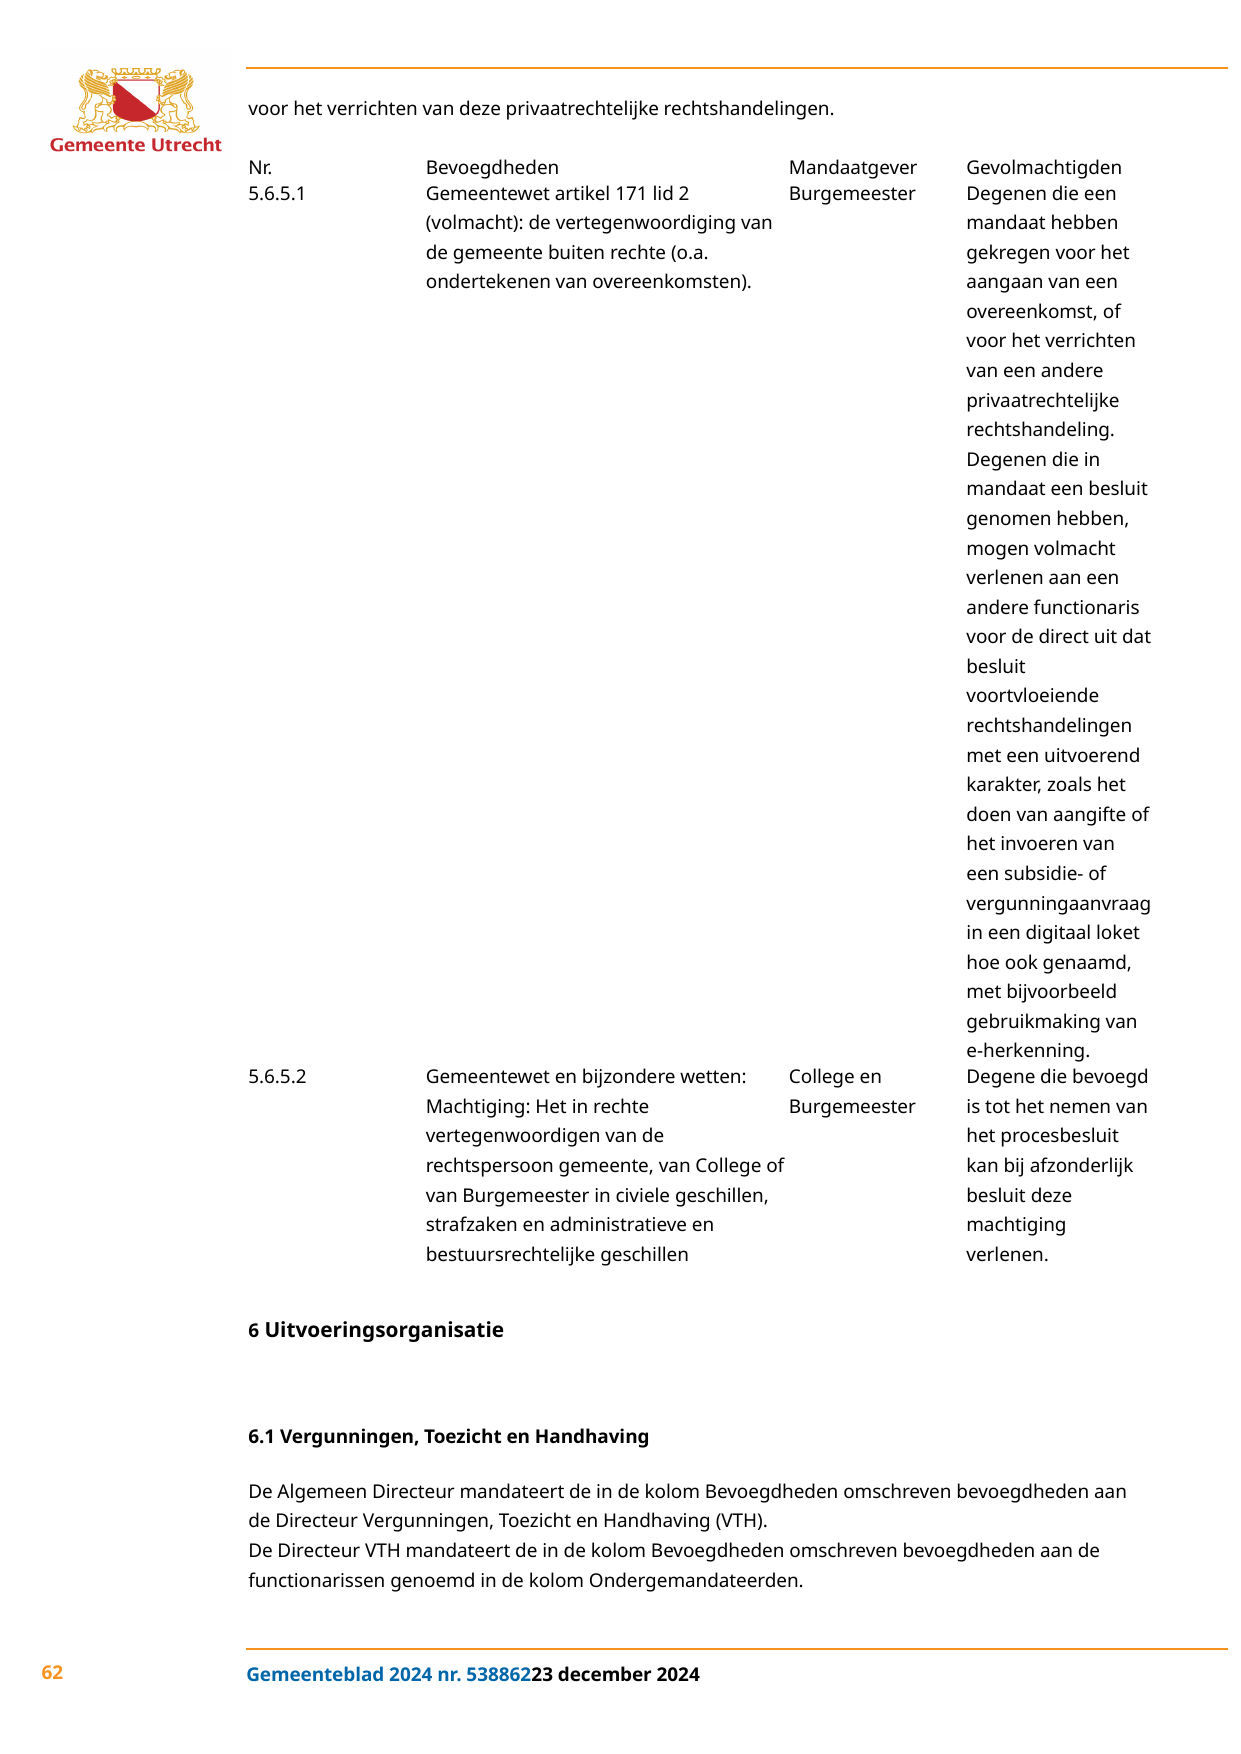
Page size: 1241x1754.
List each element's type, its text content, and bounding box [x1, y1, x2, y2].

text De Algemeen Directeur mandateert de in de kolom Bevoegdheden omschreven bevoegdheden aan de Directeur Vergunningen, Toezicht en Handhaving (VTH). [248, 1478, 1152, 1533]
table_header Mandaatgever [789, 154, 966, 180]
table_cell 5.6.5.2 [248, 1064, 426, 1267]
table_header Gevolmachtigden [966, 154, 1152, 180]
table_cell 5.6.5.1 [248, 180, 426, 1063]
table_header Nr. [248, 154, 426, 180]
table_cell Degenen die een mandaat hebben gekregen voor het aangaan van een overeenkomst, of voor het verrichten van een andere privaatrechtelijke rechtshandeling. Degenen die in mandaat een besluit genomen hebben, mogen volmacht verlenen aan een andere functionaris voor de direct uit dat besluit voortvloeiende rechtshandelingen met een uitvoerend karakter, zoals het doen van aangifte of het invoeren van een subsidie- of vergunningaanvraag in een digitaal loket hoe ook genaamd, met bijvoorbeeld gebruikmaking van e-herkenning. [966, 180, 1152, 1063]
text voor het verrichten van deze privaatrechtelijke rechtshandelingen. [248, 95, 1152, 121]
table_cell Gemeentewet artikel 171 lid 2 (volmacht): de vertegenwoordiging van de gemeente buiten rechte (o.a. ondertekenen van overeenkomsten). [426, 180, 789, 1063]
table_cell Gemeentewet en bijzondere wetten: Machtiging: Het in rechte vertegenwoordigen van de rechtspersoon gemeente, van College of van Burgemeester in civiele geschillen, strafzaken en administratieve en bestuursrechtelijke geschillen [426, 1064, 789, 1267]
table_cell Burgemeester [789, 180, 966, 1063]
table_header Bevoegdheden [426, 154, 789, 180]
picture [41, 47, 231, 172]
table_cell Degene die bevoegd is tot het nemen van het procesbesluit kan bij afzonderlijk besluit deze machtiging verlenen. [966, 1064, 1152, 1267]
table_cell College en Burgemeester [789, 1064, 966, 1267]
text 6 Uitvoeringsorganisatie [248, 1316, 1152, 1344]
text 6.1 Vergunningen, Toezicht en Handhaving [248, 1423, 1152, 1448]
text De Directeur VTH mandateert de in de kolom Bevoegdheden omschreven bevoegdheden aan de functionarissen genoemd in de kolom Ondergemandateerden. [248, 1537, 1152, 1593]
